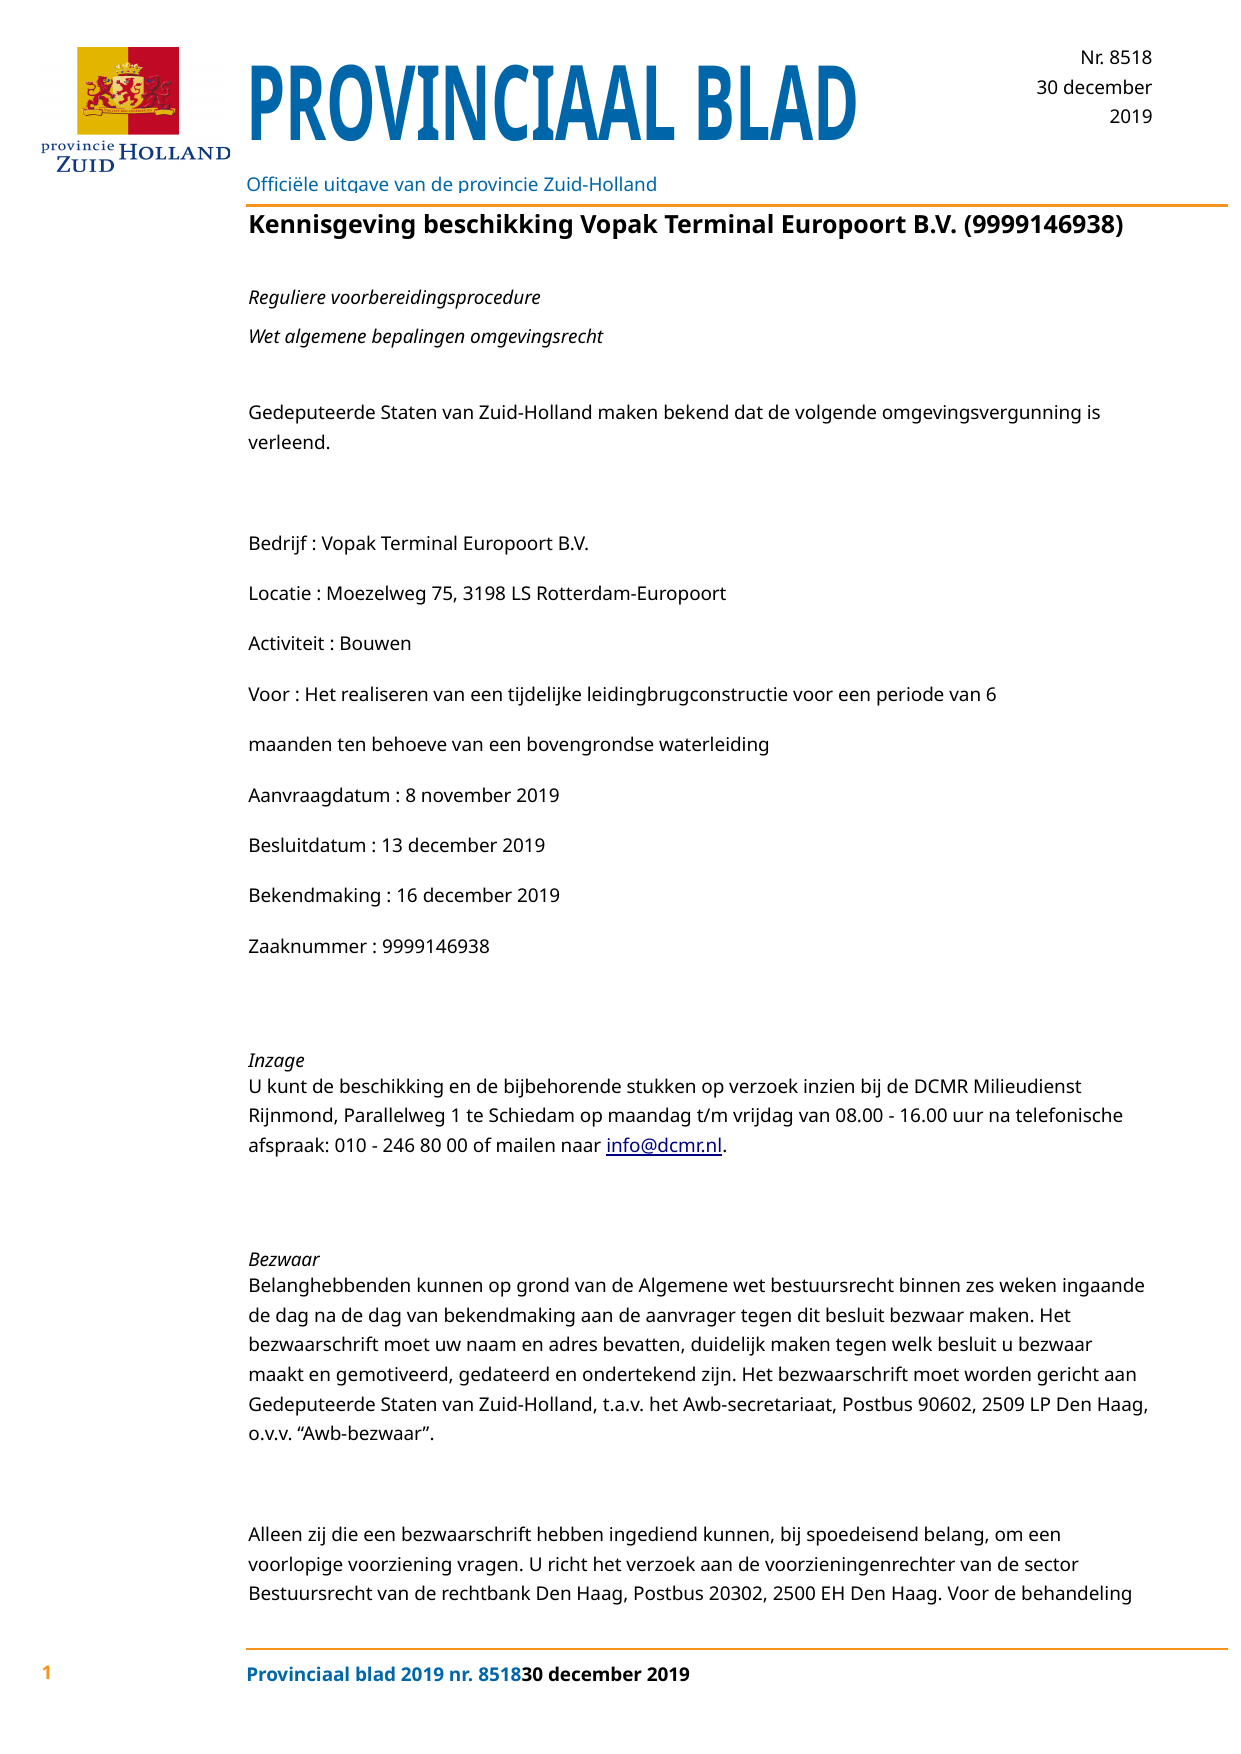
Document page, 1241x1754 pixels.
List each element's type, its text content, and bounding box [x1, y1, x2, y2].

text Inzage [248, 1047, 1152, 1073]
text Bekendmaking : 16 december 2019 [248, 883, 1152, 908]
text Activiteit : Bouwen [248, 631, 1152, 656]
text Voor : Het realiseren van een tijdelijke leidingbrugconstructie voor een periode van 6 [248, 681, 1152, 707]
text Gedeputeerde Staten van Zuid-Holland maken bekend dat de volgende omgevingsvergunning is verleend. [248, 399, 1152, 454]
picture [41, 47, 231, 172]
text Wet algemene bepalingen omgevingsrecht [248, 323, 1152, 349]
text Alleen zij die een bezwaarschrift hebben ingediend kunnen, bij spoedeisend belang, om een voorlopige voorziening vragen. U richt het verzoek aan de voorzieningenrechter van de sector Bestuursrecht van de rechtbank Den Haag, Postbus 20302, 2500 EH Den Haag. Voor de behandeling [248, 1521, 1152, 1606]
text maanden ten behoeve van een bovengrondse waterleiding [248, 731, 1152, 757]
text U kunt de beschikking en de bijbehorende stukken op verzoek inzien bij de DCMR Milieudienst Rijnmond, Parallelweg 1 te Schiedam op maandag t/m vrijdag van 08.00 - 16.00 uur na telefonische afspraak: 010 - 246 80 00 of mailen naar info@dcmr.nl. [248, 1073, 1152, 1158]
text Locatie : Moezelweg 75, 3198 LS Rotterdam-Europoort [248, 580, 1152, 606]
text Zaaknummer : 9999146938 [248, 933, 1152, 959]
text Kennisgeving beschikking Vopak Terminal Europoort B.V. (9999146938) [248, 207, 1152, 241]
text Bezwaar [248, 1247, 1152, 1272]
text Reguliere voorbereidingsprocedure [248, 284, 1152, 309]
text Belanghebbenden kunnen op grond van de Algemene wet bestuursrecht binnen zes weken ingaande de dag na de dag van bekendmaking aan de aanvrager tegen dit besluit bezwaar maken. Het bezwaarschrift moet uw naam en adres bevatten, duidelijk maken tegen welk besluit u bezwaar maakt en gemotiveerd, gedateerd en ondertekend zijn. Het bezwaarschrift moet worden gericht aan Gedeputeerde Staten van Zuid-Holland, t.a.v. het Awb-secretariaat, Postbus 90602, 2509 LP Den Haag, o.v.v. “Awb-bezwaar”. [248, 1272, 1152, 1446]
text Aanvraagdatum : 8 november 2019 [248, 782, 1152, 807]
text Bedrijf : Vopak Terminal Europoort B.V. [248, 530, 1152, 555]
text Besluitdatum : 13 december 2019 [248, 832, 1152, 858]
